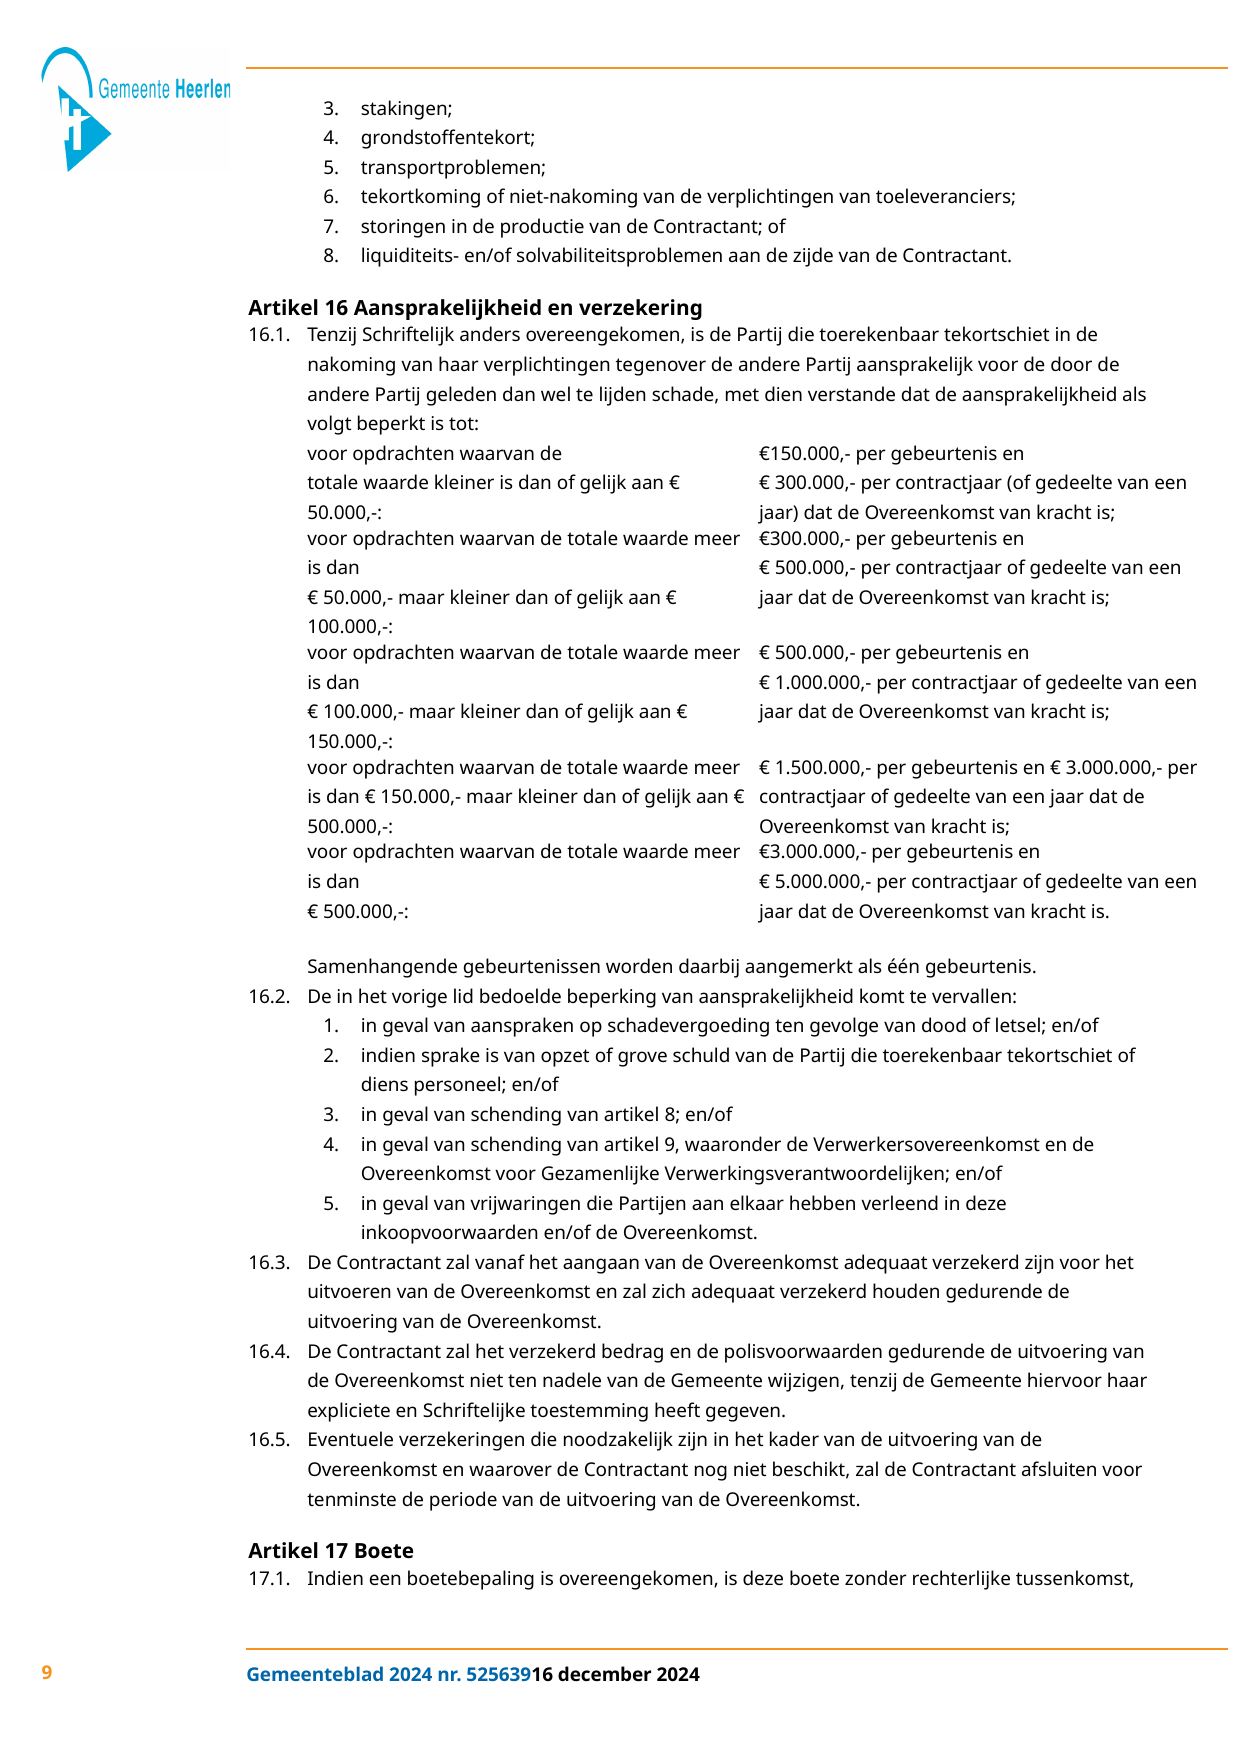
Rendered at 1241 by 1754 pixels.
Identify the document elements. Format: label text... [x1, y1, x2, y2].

table_header €150.000,- per gebeurtenis en € 300.000,- per contractjaar (of gedeelte van een jaar) dat de Overeenkomst van kracht is; [759, 440, 1211, 525]
table_cell voor opdrachten waarvan de totale waarde meer is dan € 500.000,-: [307, 839, 759, 924]
list in geval van aanspraken op schadevergoeding ten gevolge van dood of letsel; en/of [323, 1012, 1152, 1038]
table_cell voor opdrachten waarvan de totale waarde meer is dan € 150.000,- maar kleiner dan of gelijk aan € 500.000,-: [307, 754, 759, 839]
list stakingen; [323, 95, 1152, 121]
table_cell €3.000.000,- per gebeurtenis en € 5.000.000,- per contractjaar of gedeelte van een jaar dat de Overeenkomst van kracht is. [759, 839, 1211, 924]
list De in het vorige lid bedoelde beperking van aansprakelijkheid komt te vervallen: [248, 983, 1152, 1009]
table_header voor opdrachten waarvan de totale waarde kleiner is dan of gelijk aan € 50.000,-: [307, 440, 759, 525]
picture [41, 47, 231, 172]
list indien sprake is van opzet of grove schuld van de Partij die toerekenbaar tekortschiet of diens personeel; en/of [323, 1042, 1152, 1097]
table_cell €300.000,- per gebeurtenis en € 500.000,- per contractjaar of gedeelte van een jaar dat de Overeenkomst van kracht is; [759, 525, 1211, 639]
list in geval van schending van artikel 9, waaronder de Verwerkersovereenkomst en de Overeenkomst voor Gezamenlijke Verwerkingsverantwoordelijken; en/of [323, 1131, 1152, 1186]
list Tenzij Schriftelijk anders overeengekomen, is de Partij die toerekenbaar tekortschiet in de nakoming van haar verplichtingen tegenover de andere Partij aansprakelijk voor de door de andere Partij geleden dan wel te lijden schade, met dien verstande dat de aansprakelijkheid als volgt beperkt is tot: [248, 322, 1152, 436]
text Artikel 17 Boete [248, 1536, 1152, 1565]
table_cell voor opdrachten waarvan de totale waarde meer is dan € 50.000,- maar kleiner dan of gelijk aan € 100.000,-: [307, 525, 759, 639]
list tekortkoming of niet-nakoming van de verplichtingen van toeleveranciers; [323, 183, 1152, 209]
list Samenhangende gebeurtenissen worden daarbij aangemerkt als één gebeurtenis. [248, 953, 1152, 979]
text Artikel 16 Aansprakelijkheid en verzekering [248, 293, 1152, 322]
list in geval van vrijwaringen die Partijen aan elkaar hebben verleend in deze inkoopvoorwaarden en/of de Overeenkomst. [323, 1190, 1152, 1245]
table_cell € 1.500.000,- per gebeurtenis en € 3.000.000,- per contractjaar of gedeelte van een jaar dat de Overeenkomst van kracht is; [759, 754, 1211, 839]
list Indien een boetebepaling is overeengekomen, is deze boete zonder rechterlijke tussenkomst, [248, 1565, 1152, 1590]
list De Contractant zal het verzekerd bedrag en de polisvoorwaarden gedurende de uitvoering van de Overeenkomst niet ten nadele van de Gemeente wijzigen, tenzij de Gemeente hiervoor haar expliciete en Schriftelijke toestemming heeft gegeven. [248, 1338, 1152, 1423]
list grondstoffentekort; [323, 124, 1152, 150]
list De Contractant zal vanaf het aangaan van de Overeenkomst adequaat verzekerd zijn voor het uitvoeren van de Overeenkomst en zal zich adequaat verzekerd houden gedurende de uitvoering van de Overeenkomst. [248, 1249, 1152, 1334]
list in geval van schending van artikel 8; en/of [323, 1101, 1152, 1127]
list storingen in de productie van de Contractant; of [323, 213, 1152, 239]
table_cell voor opdrachten waarvan de totale waarde meer is dan € 100.000,- maar kleiner dan of gelijk aan € 150.000,-: [307, 639, 759, 754]
picture [41, 47, 59, 70]
list Eventuele verzekeringen die noodzakelijk zijn in het kader van de uitvoering van de Overeenkomst en waarover de Contractant nog niet beschikt, zal de Contractant afsluiten voor tenminste de periode van de uitvoering van de Overeenkomst. [248, 1427, 1152, 1512]
list liquiditeits- en/of solvabiliteitsproblemen aan de zijde van de Contractant. [323, 243, 1152, 268]
table_cell € 500.000,- per gebeurtenis en € 1.000.000,- per contractjaar of gedeelte van een jaar dat de Overeenkomst van kracht is; [759, 639, 1211, 754]
list transportproblemen; [323, 154, 1152, 180]
